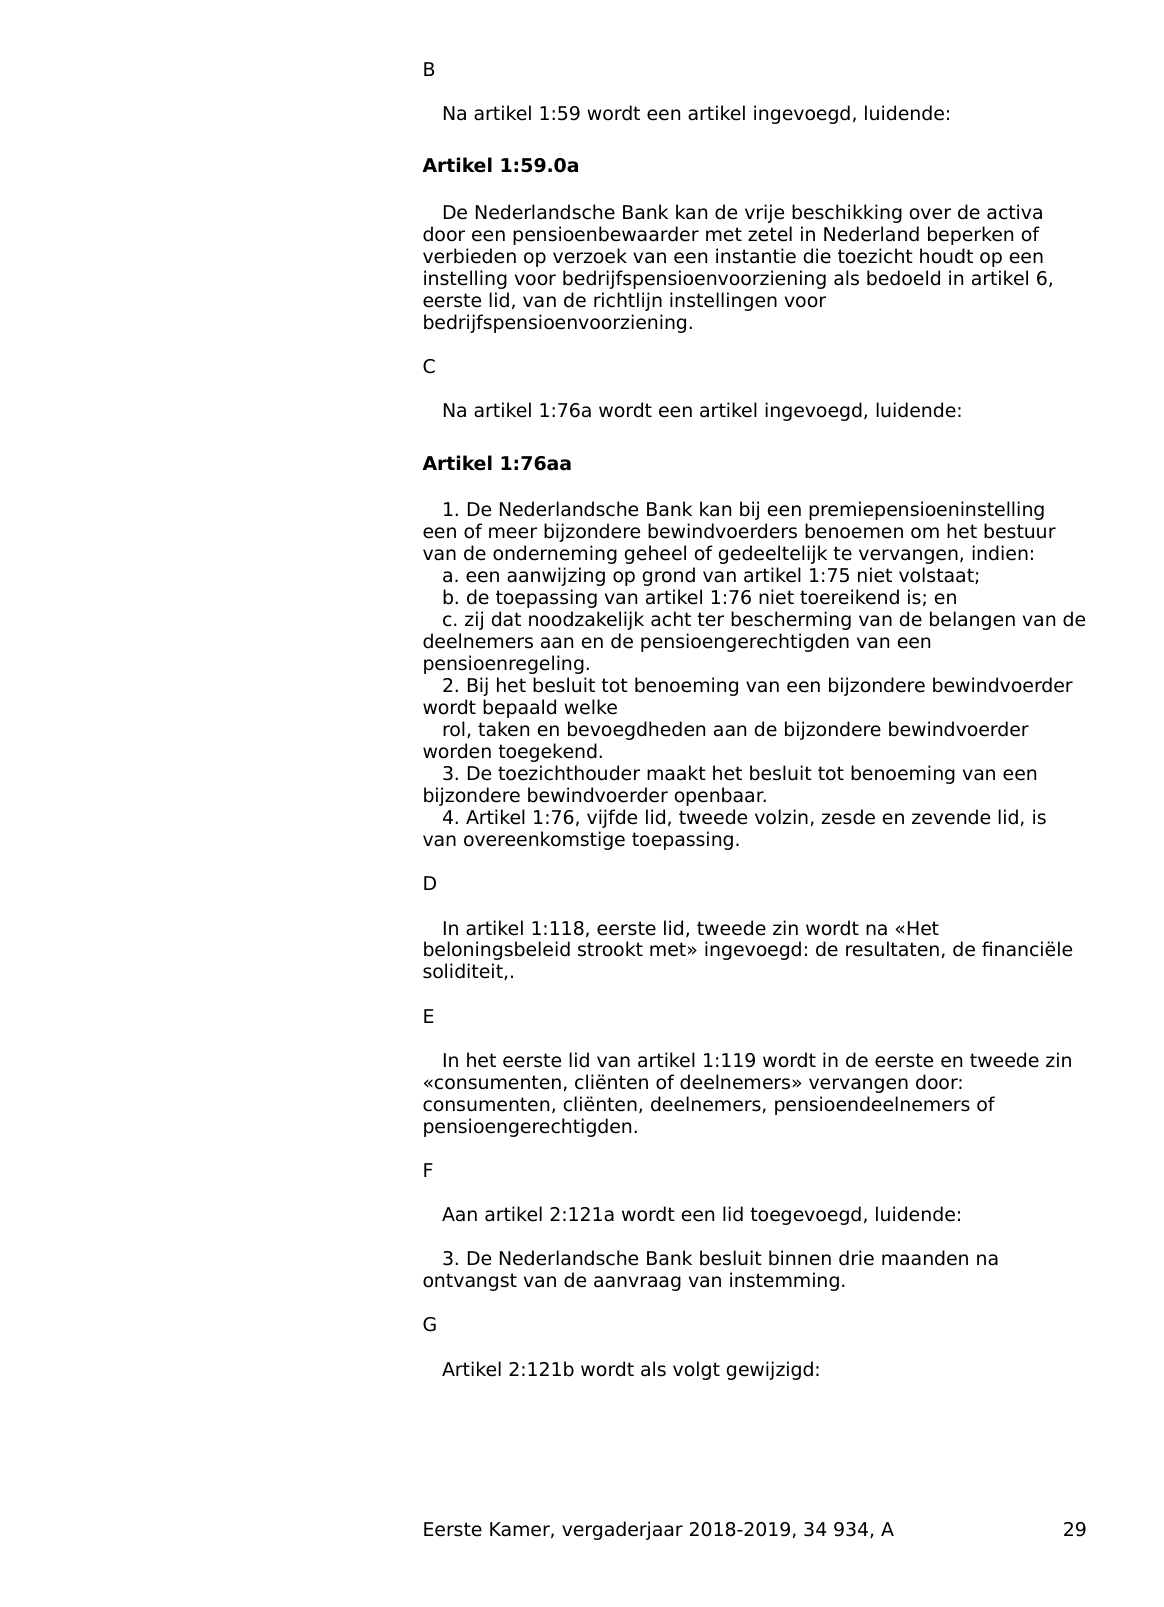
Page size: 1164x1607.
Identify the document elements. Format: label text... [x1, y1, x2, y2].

subtitle Artikel 1:59.0a [422, 155, 1087, 177]
text c. zij dat noodzakelijk acht ter bescherming van de belangen van de deelnemers aan en de pensioengerechtigden van een pensioenregeling. [422, 609, 1087, 675]
text a. een aanwijzing op grond van artikel 1:75 niet volstaat; [422, 565, 1087, 587]
text Na artikel 1:59 wordt een artikel ingevoegd, luidende: [422, 103, 1087, 125]
text In het eerste lid van artikel 1:119 wordt in de eerste en tweede zin «consumenten, cliënten of deelnemers» vervangen door: consumenten, cliënten, deelnemers, pensioendeelnemers of pensioengerechtigden. [422, 1050, 1087, 1138]
text 3. De Nederlandsche Bank besluit binnen drie maanden na ontvangst van de aanvraag van instemming. [422, 1248, 1087, 1292]
text D [422, 873, 1087, 895]
text B [422, 59, 1087, 81]
text 4. Artikel 1:76, vijfde lid, tweede volzin, zesde en zevende lid, is van overeenkomstige toepassing. [422, 807, 1087, 851]
text 3. De toezichthouder maakt het besluit tot benoeming van een bijzondere bewindvoerder openbaar. [422, 763, 1087, 807]
text Artikel 2:121b wordt als volgt gewijzigd: [422, 1358, 1087, 1380]
text b. de toepassing van artikel 1:76 niet toereikend is; en [422, 587, 1087, 609]
text E [422, 1006, 1087, 1027]
text G [422, 1314, 1087, 1336]
subtitle Artikel 1:76aa [422, 452, 1087, 474]
text Na artikel 1:76a wordt een artikel ingevoegd, luidende: [422, 400, 1087, 422]
text 2. Bij het besluit tot benoeming van een bijzondere bewindvoerder wordt bepaald welke [422, 675, 1087, 719]
text C [422, 356, 1087, 378]
text F [422, 1160, 1087, 1182]
text Aan artikel 2:121a wordt een lid toegevoegd, luidende: [422, 1204, 1087, 1226]
text De Nederlandsche Bank kan de vrije beschikking over de activa door een pensioenbewaarder met zetel in Nederland beperken of verbieden op verzoek van een instantie die toezicht houdt op een instelling voor bedrijfspensioenvoorziening als bedoeld in artikel 6, eerste lid, van de richtlijn instellingen voor bedrijfspensioenvoorziening. [422, 202, 1087, 334]
text 1. De Nederlandsche Bank kan bij een premiepensioeninstelling een of meer bijzondere bewindvoerders benoemen om het bestuur van de onderneming geheel of gedeeltelijk te vervangen, indien: [422, 499, 1087, 565]
text In artikel 1:118, eerste lid, tweede zin wordt na «Het beloningsbeleid strookt met» ingevoegd: de resultaten, de financiële soliditeit,. [422, 917, 1087, 983]
text rol, taken en bevoegdheden aan de bijzondere bewindvoerder worden toegekend. [422, 719, 1087, 763]
